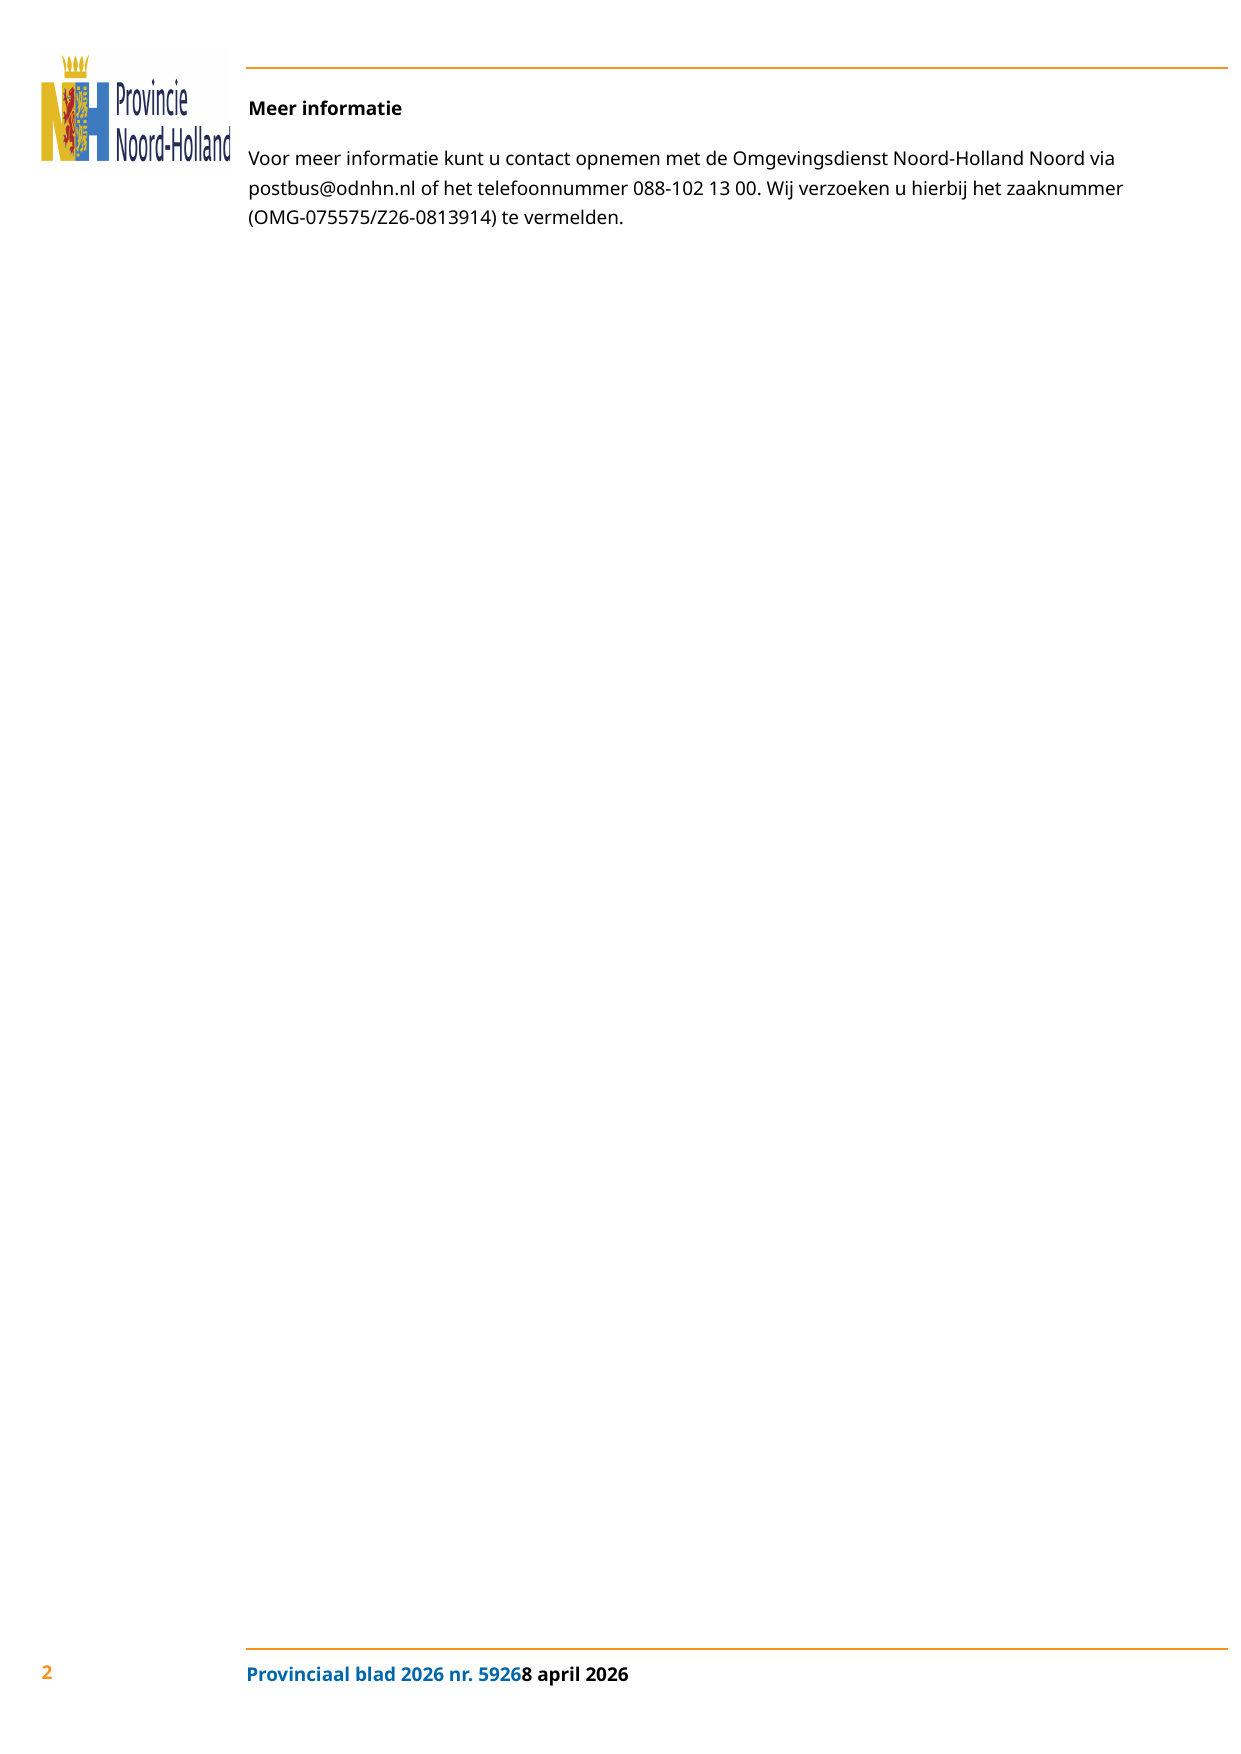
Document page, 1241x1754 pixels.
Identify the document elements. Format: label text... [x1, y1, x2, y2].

text Meer informatie [248, 95, 1152, 121]
picture [41, 47, 231, 172]
text Voor meer informatie kunt u contact opnemen met de Omgevingsdienst Noord-Holland Noord via postbus@odnhn.nl of het telefoonnummer 088-102 13 00. Wij verzoeken u hierbij het zaaknummer (OMG-075575/Z26-0813914) te vermelden. [248, 145, 1152, 230]
